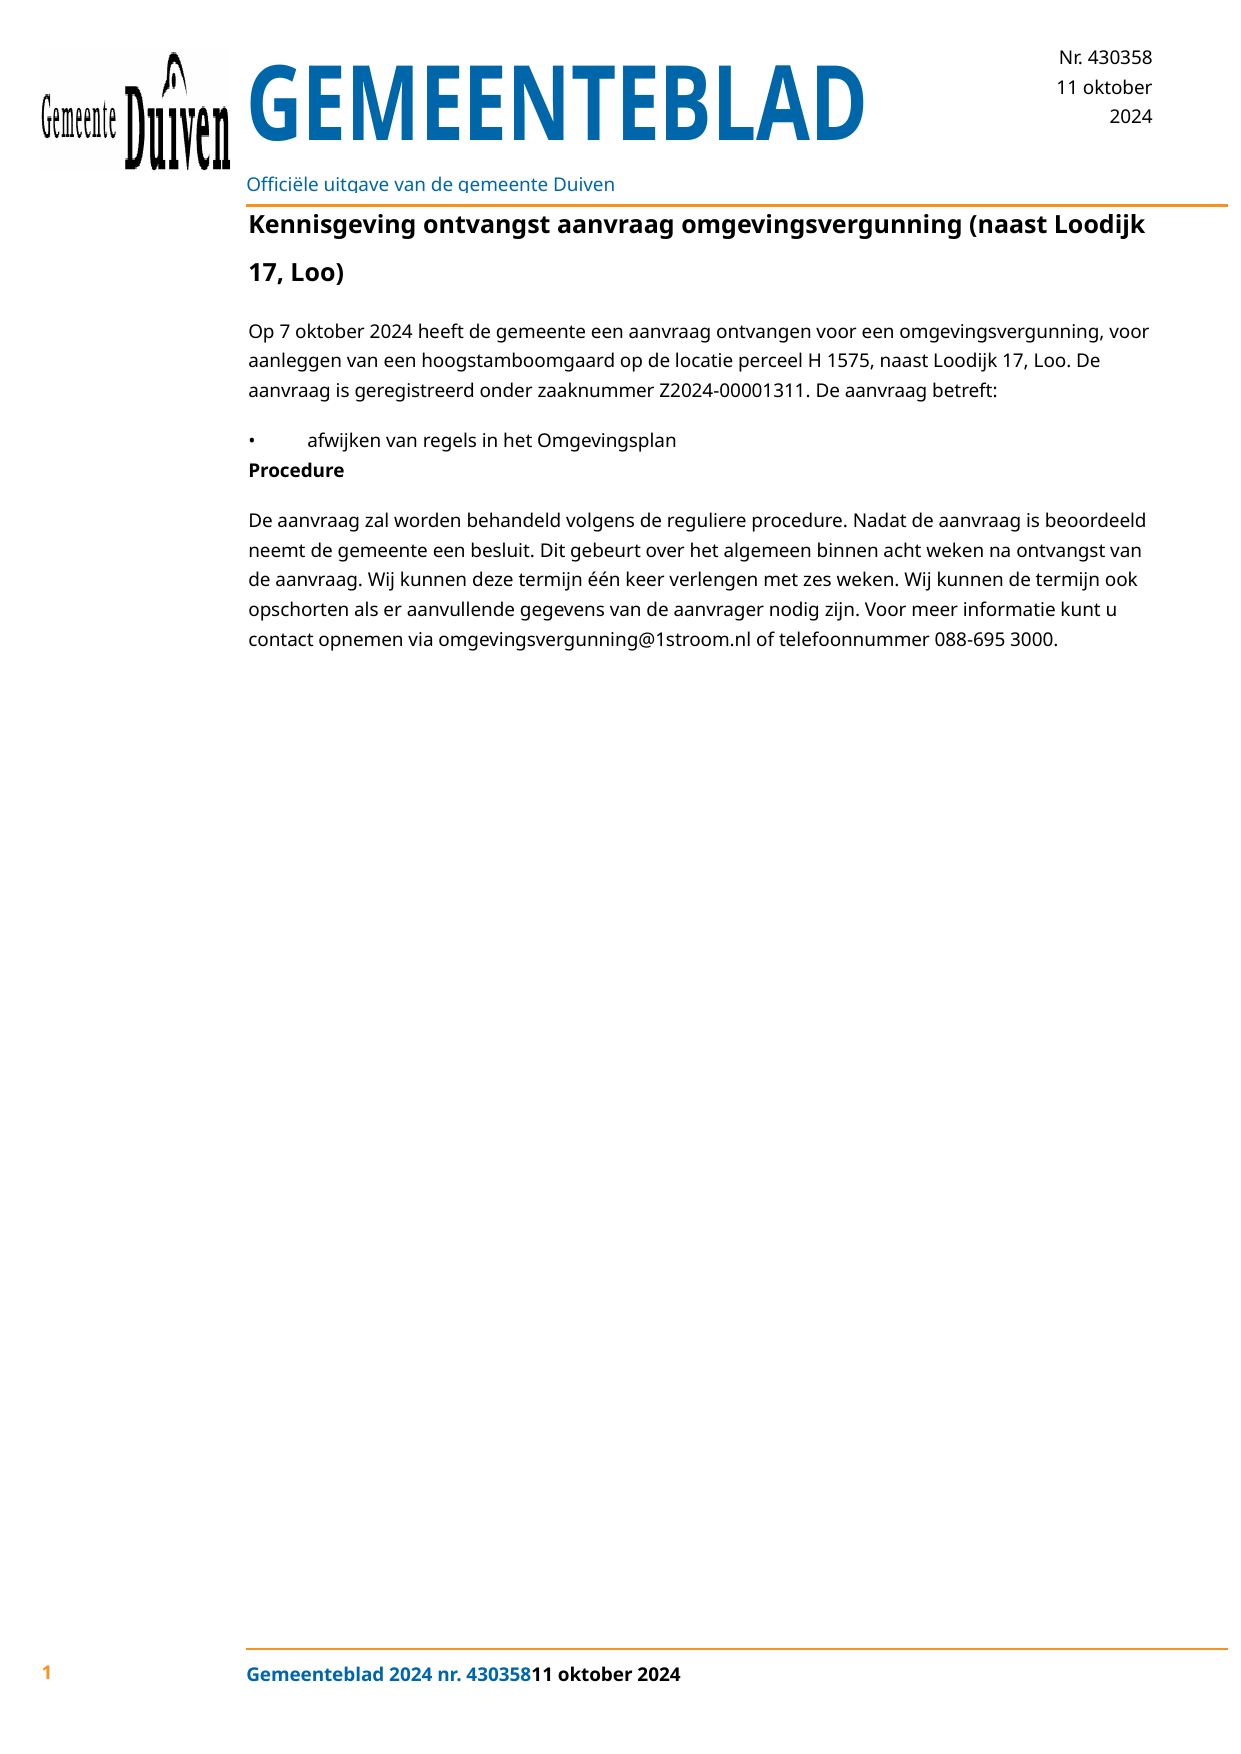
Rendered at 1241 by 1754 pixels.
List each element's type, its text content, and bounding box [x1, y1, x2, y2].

text Procedure [248, 457, 1152, 483]
picture [41, 47, 231, 172]
text De aanvraag zal worden behandeld volgens de reguliere procedure. Nadat de aanvraag is beoordeeld neemt de gemeente een besluit. Dit gebeurt over het algemeen binnen acht weken na ontvangst van de aanvraag. Wij kunnen deze termijn één keer verlengen met zes weken. Wij kunnen de termijn ook opschorten als er aanvullende gegevens van de aanvrager nodig zijn. Voor meer informatie kunt u contact opnemen via omgevingsvergunning@1stroom.nl of telefoonnummer 088-695 3000. [248, 507, 1152, 652]
list afwijken van regels in het Omgevingsplan [248, 427, 1152, 453]
text Op 7 oktober 2024 heeft de gemeente een aanvraag ontvangen voor een omgevingsvergunning, voor aanleggen van een hoogstamboomgaard op de locatie perceel H 1575, naast Loodijk 17, Loo. De aanvraag is geregistreerd onder zaaknummer Z2024-00001311. De aanvraag betreft: [248, 318, 1152, 403]
text Kennisgeving ontvangst aanvraag omgevingsvergunning (naast Loodijk 17, Loo) [248, 207, 1152, 288]
